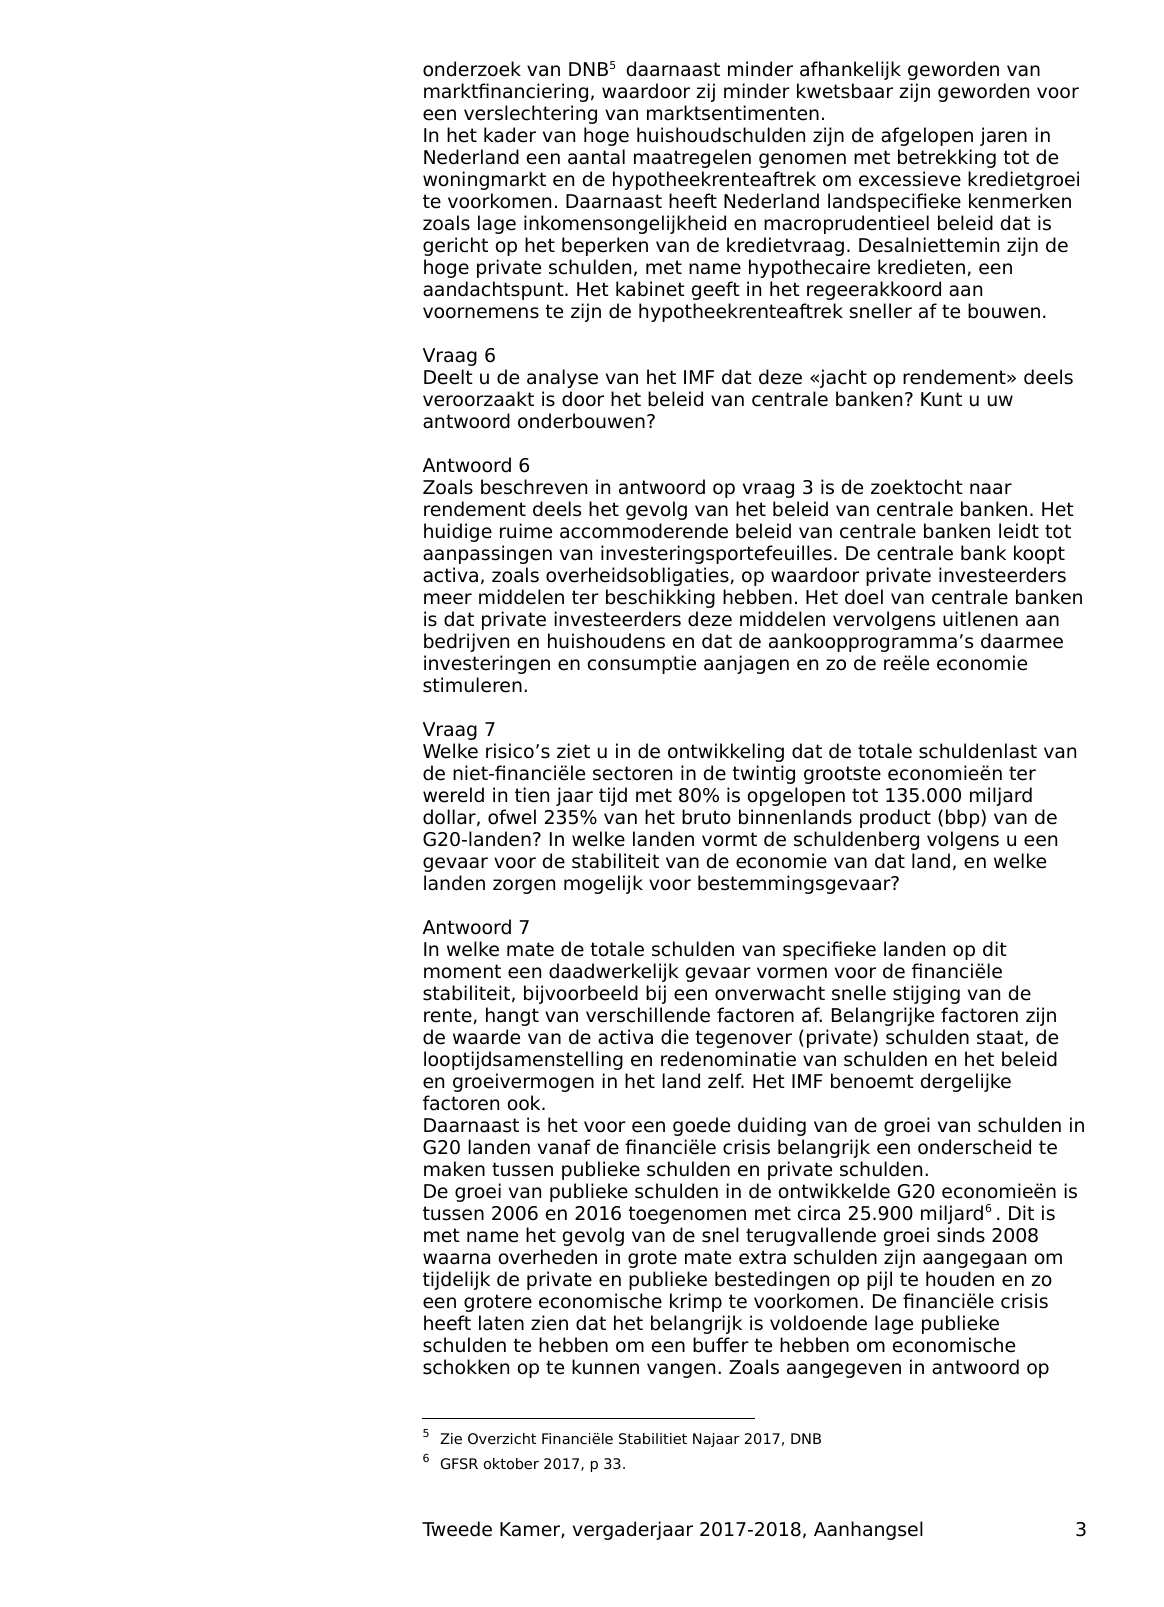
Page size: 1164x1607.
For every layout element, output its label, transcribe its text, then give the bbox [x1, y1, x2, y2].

text De groei van publieke schulden in de ontwikkelde G20 economieën is tussen 2006 en 2016 toegenomen met circa 25.900 miljard. Dit is met name het gevolg van de snel terugvallende groei sinds 2008 waarna overheden in grote mate extra schulden zijn aangegaan om tijdelijk de private en publieke bestedingen op pijl te houden en zo een grotere economische krimp te voorkomen. De financiële crisis heeft laten zien dat het belangrijk is voldoende lage publieke schulden te hebben om een buffer te hebben om economische schokken op te kunnen vangen. Zoals aangegeven in antwoord op [422, 1181, 1087, 1379]
text In welke mate de totale schulden van specifieke landen op dit moment een daadwerkelijk gevaar vormen voor de financiële stabiliteit, bijvoorbeeld bij een onverwacht snelle stijging van de rente, hangt van verschillende factoren af. Belangrijke factoren zijn de waarde van de activa die tegenover (private) schulden staat, de looptijdsamenstelling en redenominatie van schulden en het beleid en groeivermogen in het land zelf. Het IMF benoemt dergelijke factoren ook. [422, 939, 1087, 1115]
text Zie Overzicht Financiële Stabilitiet Najaar 2017, DNB [422, 1427, 1087, 1449]
text Zoals beschreven in antwoord op vraag 3 is de zoektocht naar rendement deels het gevolg van het beleid van centrale banken. Het huidige ruime accommoderende beleid van centrale banken leidt tot aanpassingen van investeringsportefeuilles. De centrale bank koopt activa, zoals overheidsobligaties, op waardoor private investeerders meer middelen ter beschikking hebben. Het doel van centrale banken is dat private investeerders deze middelen vervolgens uitlenen aan bedrijven en huishoudens en dat de aankoopprogramma’s daarmee investeringen en consumptie aanjagen en zo de reële economie stimuleren. [422, 477, 1087, 697]
text Deelt u de analyse van het IMF dat deze «jacht op rendement» deels veroorzaakt is door het beleid van centrale banken? Kunt u uw antwoord onderbouwen? [422, 367, 1087, 433]
text Vraag 6 [422, 345, 1087, 367]
text GFSR oktober 2017, p 33. [422, 1452, 1087, 1474]
text Daarnaast is het voor een goede duiding van de groei van schulden in G20 landen vanaf de financiële crisis belangrijk een onderscheid te maken tussen publieke schulden en private schulden. [422, 1115, 1087, 1181]
text Antwoord 7 [422, 917, 1087, 939]
text Vraag 7 [422, 719, 1087, 741]
text onderzoek van DNB daarnaast minder afhankelijk geworden van marktfinanciering, waardoor zij minder kwetsbaar zijn geworden voor een verslechtering van marktsentimenten. [422, 59, 1087, 125]
text In het kader van hoge huishoudschulden zijn de afgelopen jaren in Nederland een aantal maatregelen genomen met betrekking tot de woningmarkt en de hypotheekrenteaftrek om excessieve kredietgroei te voorkomen. Daarnaast heeft Nederland landspecifieke kenmerken zoals lage inkomensongelijkheid en macroprudentieel beleid dat is gericht op het beperken van de kredietvraag. Desalniettemin zijn de hoge private schulden, met name hypothecaire kredieten, een aandachtspunt. Het kabinet geeft in het regeerakkoord aan voornemens te zijn de hypotheekrenteaftrek sneller af te bouwen. [422, 125, 1087, 323]
text Welke risico’s ziet u in de ontwikkeling dat de totale schuldenlast van de niet-financiële sectoren in de twintig grootste economieën ter wereld in tien jaar tijd met 80% is opgelopen tot 135.000 miljard dollar, ofwel 235% van het bruto binnenlands product (bbp) van de G20-landen? In welke landen vormt de schuldenberg volgens u een gevaar voor de stabiliteit van de economie van dat land, en welke landen zorgen mogelijk voor bestemmingsgevaar? [422, 741, 1087, 895]
text Antwoord 6 [422, 455, 1087, 477]
